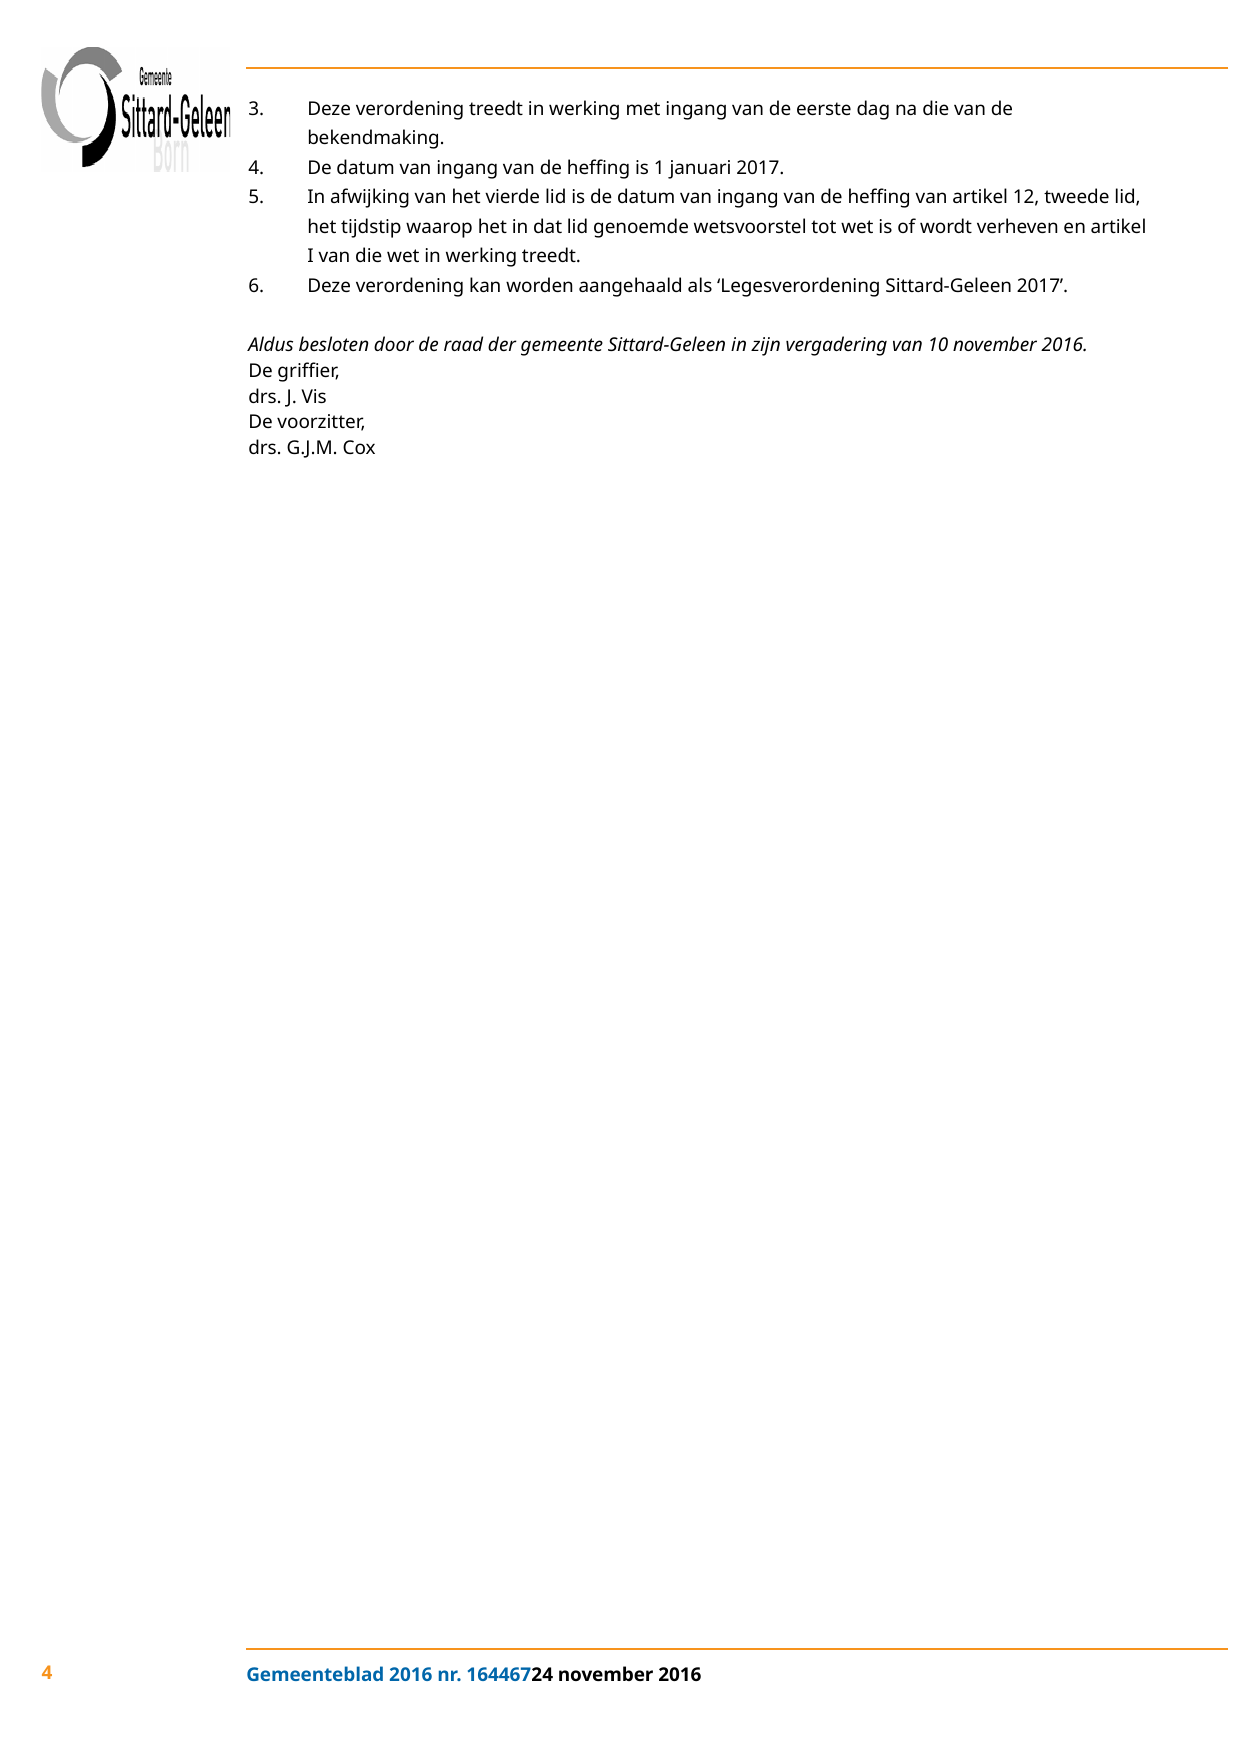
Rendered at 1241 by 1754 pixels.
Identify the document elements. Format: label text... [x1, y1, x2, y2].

text Aldus besloten door de raad der gemeente Sittard-Geleen in zijn vergadering van 10 november 2016. [248, 331, 1152, 357]
list In afwijking van het vierde lid is de datum van ingang van de heffing van artikel 12, tweede lid, het tijdstip waarop het in dat lid genoemde wetsvoorstel tot wet is of wordt verheven en artikel I van die wet in werking treedt. [248, 183, 1152, 268]
list De datum van ingang van de heffing is 1 januari 2017. [248, 154, 1152, 180]
list Deze verordening treedt in werking met ingang van de eerste dag na die van de bekendmaking. [248, 95, 1152, 150]
list Deze verordening kan worden aangehaald als ‘Legesverordening Sittard-Geleen 2017’. [248, 272, 1152, 298]
text De griffier, [248, 357, 1152, 383]
text drs. J. Vis [248, 383, 1152, 409]
text drs. G.J.M. Cox [248, 434, 1152, 460]
text De voorzitter, [248, 409, 1152, 434]
picture [41, 47, 231, 172]
